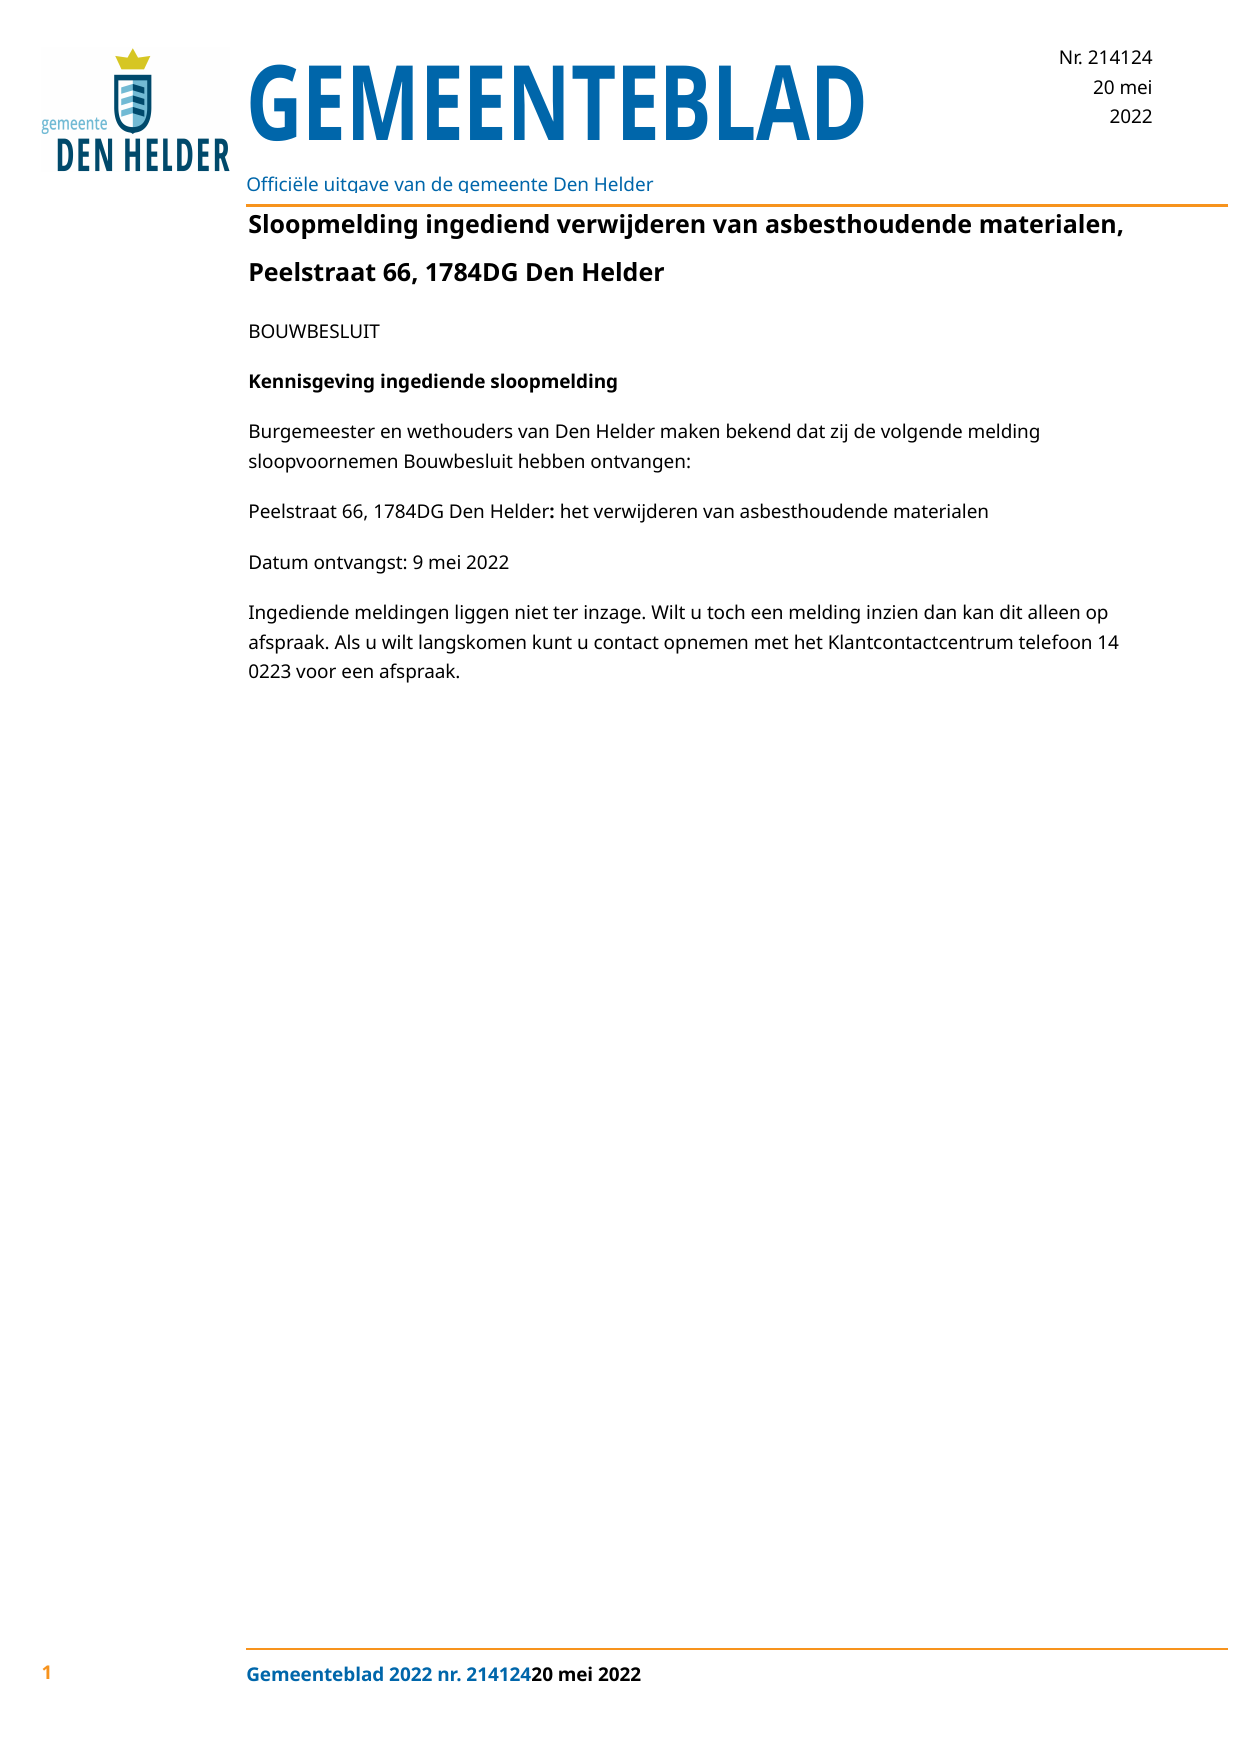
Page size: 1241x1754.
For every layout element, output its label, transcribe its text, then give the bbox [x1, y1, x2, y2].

picture [41, 47, 231, 172]
picture [182, 144, 187, 165]
text Burgemeester en wethouders van Den Helder maken bekend dat zij de volgende melding sloopvoornemen Bouwbesluit hebben ontvangen: [248, 419, 1152, 474]
text Ingediende meldingen liggen niet ter inzage. Wilt u toch een melding inzien dan kan dit alleen op afspraak. Als u wilt langskomen kunt u contact opnemen met het Klantcontactcentrum telefoon 14 0223 voor een afspraak. [248, 599, 1152, 684]
picture [220, 160, 224, 172]
text Datum ontvangst: 9 mei 2022 [248, 549, 1152, 575]
text Sloopmelding ingediend verwijderen van asbesthoudende materialen, Peelstraat 66, 1784DG Den Helder [248, 207, 1152, 288]
picture [63, 144, 68, 165]
text Peelstraat 66, 1784DG Den Helder: het verwijderen van asbesthoudende materialen [248, 499, 1152, 524]
picture [100, 154, 106, 172]
text Kennisgeving ingediende sloopmelding [248, 368, 1152, 394]
picture [130, 157, 135, 172]
text BOUWBESLUIT [248, 318, 1152, 344]
